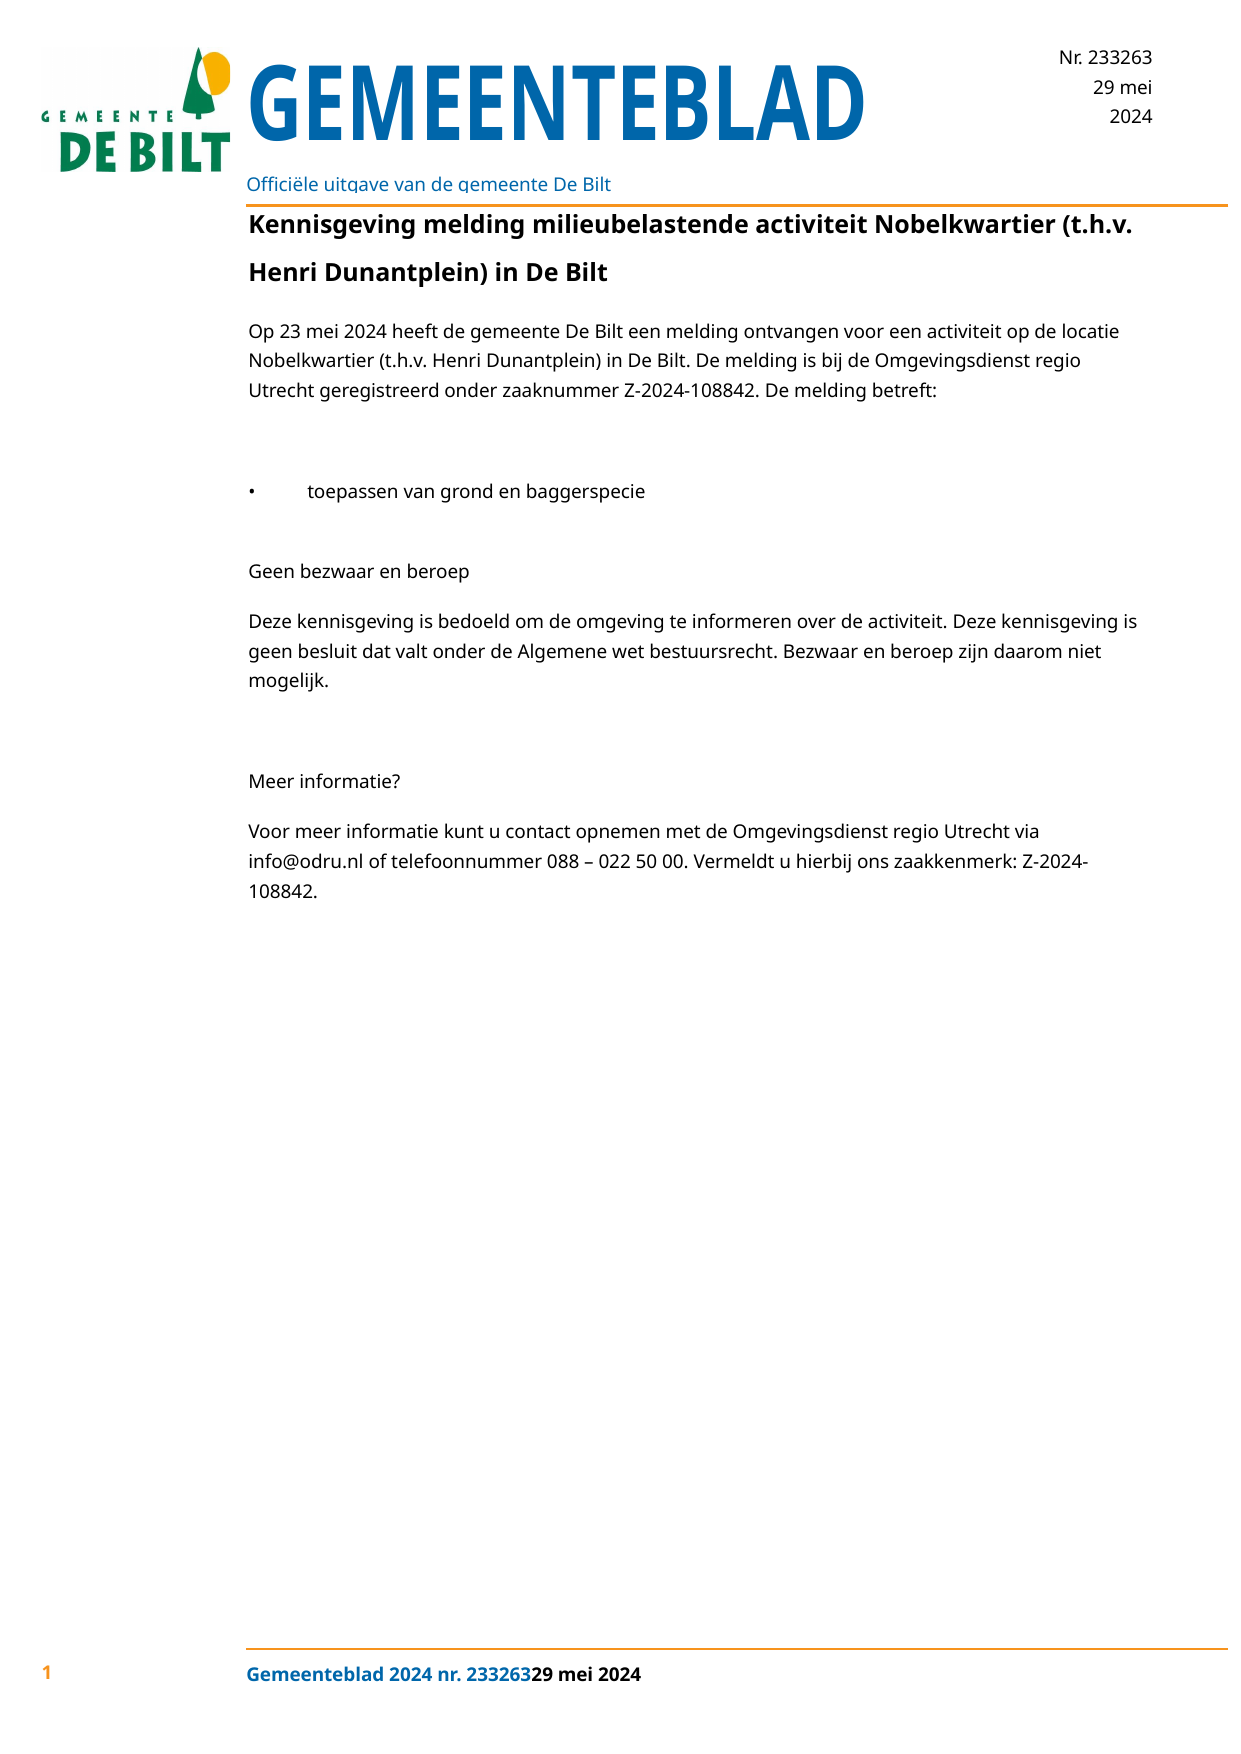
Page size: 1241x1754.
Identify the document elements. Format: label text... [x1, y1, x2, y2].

text Voor meer informatie kunt u contact opnemen met de Omgevingsdienst regio Utrecht via info@odru.nl of telefoonnummer 088 – 022 50 00. Vermeldt u hierbij ons zaakkenmerk: Z-2024-108842. [248, 819, 1152, 904]
picture [41, 47, 231, 172]
text Geen bezwaar en beroep [248, 558, 1152, 584]
text Deze kennisgeving is bedoeld om de omgeving te informeren over de activiteit. Deze kennisgeving is geen besluit dat valt onder de Algemene wet bestuursrecht. Bezwaar en beroep zijn daarom niet mogelijk. [248, 608, 1152, 693]
list toepassen van grond en baggerspecie [248, 478, 1152, 504]
text Meer informatie? [248, 768, 1152, 794]
text Kennisgeving melding milieubelastende activiteit Nobelkwartier (t.h.v. Henri Dunantplein) in De Bilt [248, 207, 1152, 288]
text Op 23 mei 2024 heeft de gemeente De Bilt een melding ontvangen voor een activiteit op de locatie Nobelkwartier (t.h.v. Henri Dunantplein) in De Bilt. De melding is bij de Omgevingsdienst regio Utrecht geregistreerd onder zaaknummer Z-2024-108842. De melding betreft: [248, 318, 1152, 403]
